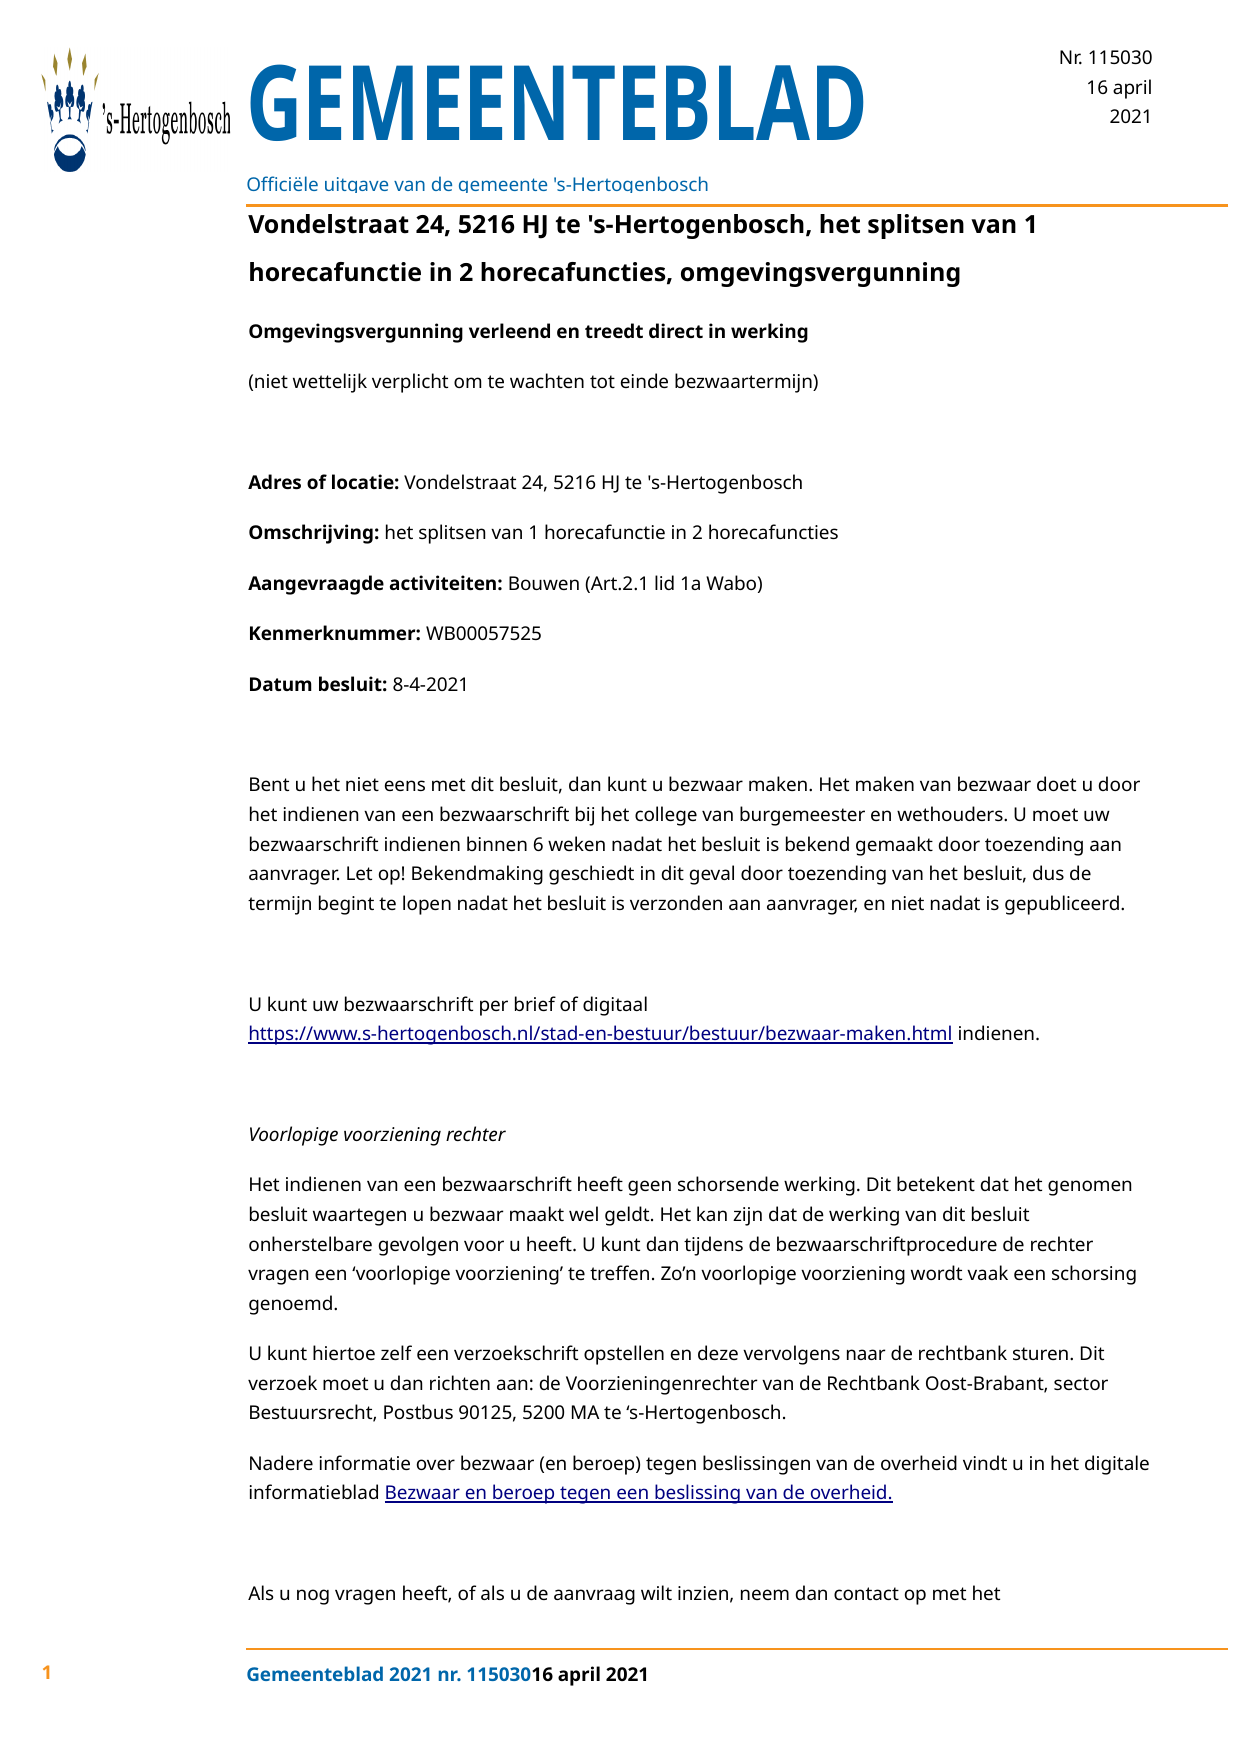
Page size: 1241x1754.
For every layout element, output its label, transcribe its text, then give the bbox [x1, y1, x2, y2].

picture [41, 47, 231, 172]
text U kunt uw bezwaarschrift per brief of digitaal https://www.s-hertogenbosch.nl/stad-en-bestuur/bestuur/bezwaar-maken.html indienen. [248, 991, 1152, 1046]
text Als u nog vragen heeft, of als u de aanvraag wilt inzien, neem dan contact op met het [248, 1580, 1152, 1606]
text Het indienen van een bezwaarschrift heeft geen schorsende werking. Dit betekent dat het genomen besluit waartegen u bezwaar maakt wel geldt. Het kan zijn dat de werking van dit besluit onherstelbare gevolgen voor u heeft. U kunt dan tijdens de bezwaarschriftprocedure de rechter vragen een ‘voorlopige voorziening’ te treffen. Zo’n voorlopige voorziening wordt vaak een schorsing genoemd. [248, 1172, 1152, 1316]
text Adres of locatie: Vondelstraat 24, 5216 HJ te 's-Hertogenbosch [248, 469, 1152, 495]
text (niet wettelijk verplicht om te wachten tot einde bezwaartermijn) [248, 368, 1152, 394]
text U kunt hiertoe zelf een verzoekschrift opstellen en deze vervolgens naar de rechtbank sturen. Dit verzoek moet u dan richten aan: de Voorzieningenrechter van de Rechtbank Oost-Brabant, sector Bestuursrecht, Postbus 90125, 5200 MA te ‘s-Hertogenbosch. [248, 1340, 1152, 1425]
text Voorlopige voorziening rechter [248, 1121, 1152, 1147]
text Aangevraagde activiteiten: Bouwen (Art.2.1 lid 1a Wabo) [248, 570, 1152, 596]
text Vondelstraat 24, 5216 HJ te 's-Hertogenbosch, het splitsen van 1 horecafunctie in 2 horecafuncties, omgevingsvergunning [248, 207, 1152, 288]
text Nadere informatie over bezwaar (en beroep) tegen beslissingen van de overheid vindt u in het digitale informatieblad Bezwaar en beroep tegen een beslissing van de overheid. [248, 1450, 1152, 1505]
text Bent u het niet eens met dit besluit, dan kunt u bezwaar maken. Het maken van bezwaar doet u door het indienen van een bezwaarschrift bij het college van burgemeester en wethouders. U moet uw bezwaarschrift indienen binnen 6 weken nadat het besluit is bekend gemaakt door toezending aan aanvrager. Let op! Bekendmaking geschiedt in dit geval door toezending van het besluit, dus de termijn begint te lopen nadat het besluit is verzonden aan aanvrager, en niet nadat is gepubliceerd. [248, 772, 1152, 916]
text Datum besluit: 8-4-2021 [248, 671, 1152, 697]
text Kenmerknummer: WB00057525 [248, 620, 1152, 646]
text Omgevingsvergunning verleend en treedt direct in werking [248, 318, 1152, 344]
text Omschrijving: het splitsen van 1 horecafunctie in 2 horecafuncties [248, 519, 1152, 545]
